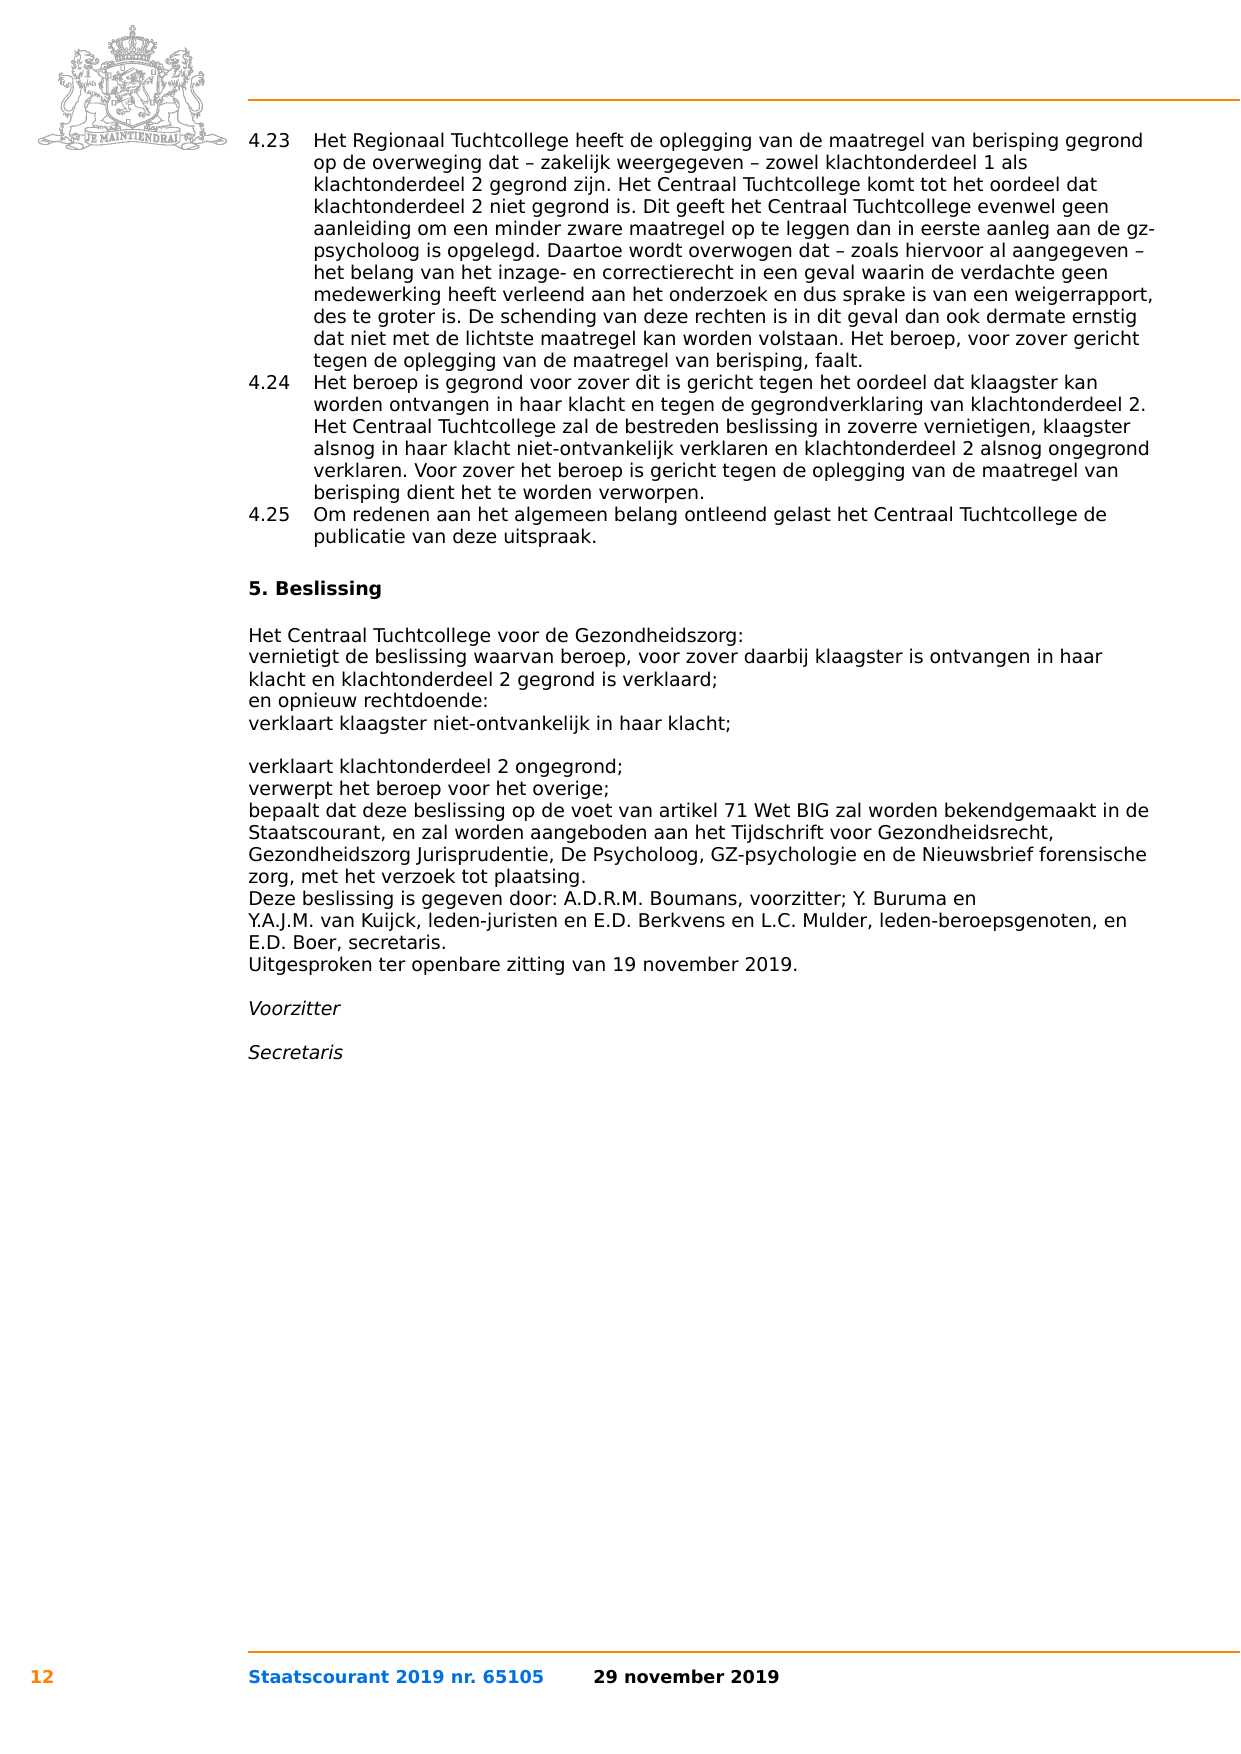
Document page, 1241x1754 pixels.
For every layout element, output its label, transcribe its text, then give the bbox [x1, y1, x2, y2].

text bepaalt dat deze beslissing op de voet van artikel 71 Wet BIG zal worden bekendgemaakt in de Staatscourant, en zal worden aangeboden aan het Tijdschrift voor Gezondheidsrecht, Gezondheidszorg Jurisprudentie, De Psycholoog, GZ-psychologie en de Nieuwsbrief forensische zorg, met het verzoek tot plaatsing. [248, 800, 1163, 888]
text en opnieuw rechtdoende: [248, 690, 1163, 712]
text Uitgesproken ter openbare zitting van 19 november 2019. [248, 954, 1163, 976]
text Het Centraal Tuchtcollege voor de Gezondheidszorg: [248, 624, 1163, 646]
picture [38, 25, 227, 150]
text verwerpt het beroep voor het overige; [248, 778, 1163, 800]
text verklaart klachtonderdeel 2 ongegrond; [248, 756, 1163, 778]
text vernietigt de beslissing waarvan beroep, voor zover daarbij klaagster is ontvangen in haar klacht en klachtonderdeel 2 gegrond is verklaard; [248, 646, 1163, 690]
text verklaart klaagster niet-ontvankelijk in haar klacht; [248, 712, 1163, 734]
text Secretaris [248, 1042, 1163, 1064]
text Y.A.J.M. van Kuijck, leden-juristen en E.D. Berkvens en L.C. Mulder, leden-beroepsgenoten, en E.D. Boer, secretaris. [248, 910, 1163, 954]
text 4.23 Het Regionaal Tuchtcollege heeft de oplegging van de maatregel van berisping gegrond op de overweging dat – zakelijk weergegeven – zowel klachtonderdeel 1 als klachtonderdeel 2 gegrond zijn. Het Centraal Tuchtcollege komt tot het oordeel dat klachtonderdeel 2 niet gegrond is. Dit geeft het Centraal Tuchtcollege evenwel geen aanleiding om een minder zware maatregel op te leggen dan in eerste aanleg aan de gz-psycholoog is opgelegd. Daartoe wordt overwogen dat – zoals hiervoor al aangegeven – het belang van het inzage- en correctierecht in een geval waarin de verdachte geen medewerking heeft verleend aan het onderzoek en dus sprake is van een weigerrapport, des te groter is. De schending van deze rechten is in dit geval dan ook dermate ernstig dat niet met de lichtste maatregel kan worden volstaan. Het beroep, voor zover gericht tegen de oplegging van de maatregel van berisping, faalt. [248, 130, 1163, 372]
text Deze beslissing is gegeven door: A.D.R.M. Boumans, voorzitter; Y. Buruma en [248, 888, 1163, 910]
subtitle 5. Beslissing [248, 577, 1163, 599]
text 4.25 Om redenen aan het algemeen belang ontleend gelast het Centraal Tuchtcollege de publicatie van deze uitspraak. [248, 503, 1163, 547]
text 4.24 Het beroep is gegrond voor zover dit is gericht tegen het oordeel dat klaagster kan worden ontvangen in haar klacht en tegen de gegrondverklaring van klachtonderdeel 2. Het Centraal Tuchtcollege zal de bestreden beslissing in zoverre vernietigen, klaagster alsnog in haar klacht niet-ontvankelijk verklaren en klachtonderdeel 2 alsnog ongegrond verklaren. Voor zover het beroep is gericht tegen de oplegging van de maatregel van berisping dient het te worden verworpen. [248, 372, 1163, 503]
text Voorzitter [248, 998, 1163, 1020]
